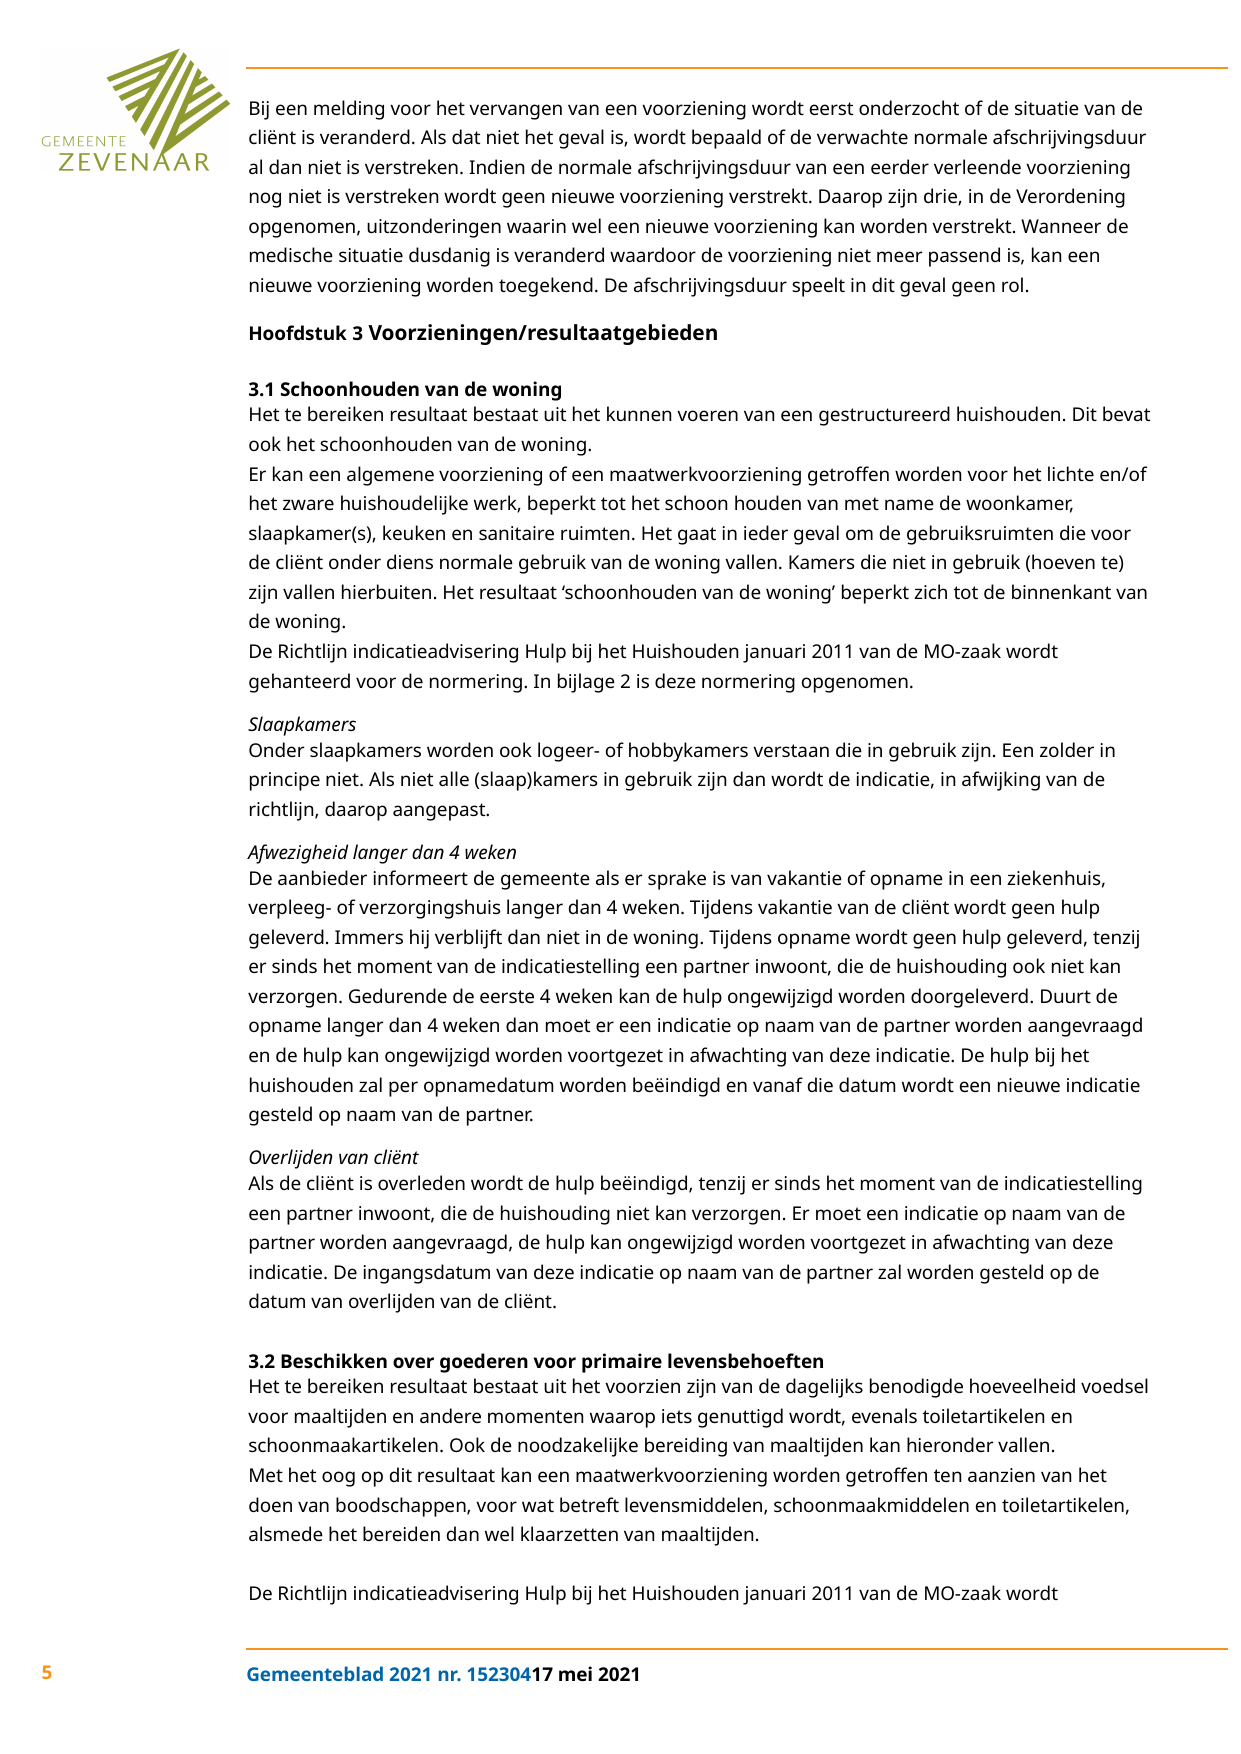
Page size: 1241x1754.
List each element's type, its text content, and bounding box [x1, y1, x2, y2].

text 3.2 Beschikken over goederen voor primaire levensbehoeften [248, 1348, 1152, 1373]
text De Richtlijn indicatieadvisering Hulp bij het Huishouden januari 2011 van de MO-zaak wordt [248, 1581, 1152, 1606]
text Met het oog op dit resultaat kan een maatwerkvoorziening worden getroffen ten aanzien van het doen van boodschappen, voor wat betreft levensmiddelen, schoonmaakmiddelen en toiletartikelen, alsmede het bereiden dan wel klaarzetten van maaltijden. [248, 1462, 1152, 1547]
text Bij een melding voor het vervangen van een voorziening wordt eerst onderzocht of de situatie van de cliënt is veranderd. Als dat niet het geval is, wordt bepaald of de verwachte normale afschrijvingsduur al dan niet is verstreken. Indien de normale afschrijvingsduur van een eerder verleende voorziening nog niet is verstreken wordt geen nieuwe voorziening verstrekt. Daarop zijn drie, in de Verordening opgenomen, uitzonderingen waarin wel een nieuwe voorziening kan worden verstrekt. Wanneer de medische situatie dusdanig is veranderd waardoor de voorziening niet meer passend is, kan een nieuwe voorziening worden toegekend. De afschrijvingsduur speelt in dit geval geen rol. [248, 95, 1152, 298]
text Overlijden van cliënt [248, 1144, 1152, 1170]
text Als de cliënt is overleden wordt de hulp beëindigd, tenzij er sinds het moment van de indicatiestelling een partner inwoont, die de huishouding niet kan verzorgen. Er moet een indicatie op naam van de partner worden aangevraagd, de hulp kan ongewijzigd worden voortgezet in afwachting van deze indicatie. De ingangsdatum van deze indicatie op naam van de partner zal worden gesteld op de datum van overlijden van de cliënt. [248, 1170, 1152, 1314]
text De Richtlijn indicatieadvisering Hulp bij het Huishouden januari 2011 van de MO-zaak wordt gehanteerd voor de normering. In bijlage 2 is deze normering opgenomen. [248, 638, 1152, 694]
text Er kan een algemene voorziening of een maatwerkvoorziening getroffen worden voor het lichte en/of het zware huishoudelijke werk, beperkt tot het schoon houden van met name de woonkamer, slaapkamer(s), keuken en sanitaire ruimten. Het gaat in ieder geval om de gebruiksruimten die voor de cliënt onder diens normale gebruik van de woning vallen. Kamers die niet in gebruik (hoeven te) zijn vallen hierbuiten. Het resultaat ‘schoonhouden van de woning’ beperkt zich tot de binnenkant van de woning. [248, 461, 1152, 634]
text De aanbieder informeert de gemeente als er sprake is van vakantie of opname in een ziekenhuis, verpleeg- of verzorgingshuis langer dan 4 weken. Tijdens vakantie van de cliënt wordt geen hulp geleverd. Immers hij verblijft dan niet in de woning. Tijdens opname wordt geen hulp geleverd, tenzij er sinds het moment van de indicatiestelling een partner inwoont, die de huishouding ook niet kan verzorgen. Gedurende de eerste 4 weken kan de hulp ongewijzigd worden doorgeleverd. Duurt de opname langer dan 4 weken dan moet er een indicatie op naam van de partner worden aangevraagd en de hulp kan ongewijzigd worden voortgezet in afwachting van deze indicatie. De hulp bij het huishouden zal per opnamedatum worden beëindigd en vanaf die datum wordt een nieuwe indicatie gesteld op naam van de partner. [248, 865, 1152, 1127]
text Slaapkamers [248, 711, 1152, 737]
text Hoofdstuk 3 Voorzieningen/resultaatgebieden [248, 318, 1152, 346]
text Afwezigheid langer dan 4 weken [248, 839, 1152, 865]
text Onder slaapkamers worden ook logeer- of hobbykamers verstaan die in gebruik zijn. Een zolder in principe niet. Als niet alle (slaap)kamers in gebruik zijn dan wordt de indicatie, in afwijking van de richtlijn, daarop aangepast. [248, 737, 1152, 822]
text 3.1 Schoonhouden van de woning [248, 376, 1152, 402]
picture [41, 47, 231, 172]
text Het te bereiken resultaat bestaat uit het kunnen voeren van een gestructureerd huishouden. Dit bevat ook het schoonhouden van de woning. [248, 402, 1152, 457]
text Het te bereiken resultaat bestaat uit het voorzien zijn van de dagelijks benodigde hoeveelheid voedsel voor maaltijden en andere momenten waarop iets genuttigd wordt, evenals toiletartikelen en schoonmaakartikelen. Ook de noodzakelijke bereiding van maaltijden kan hieronder vallen. [248, 1373, 1152, 1458]
